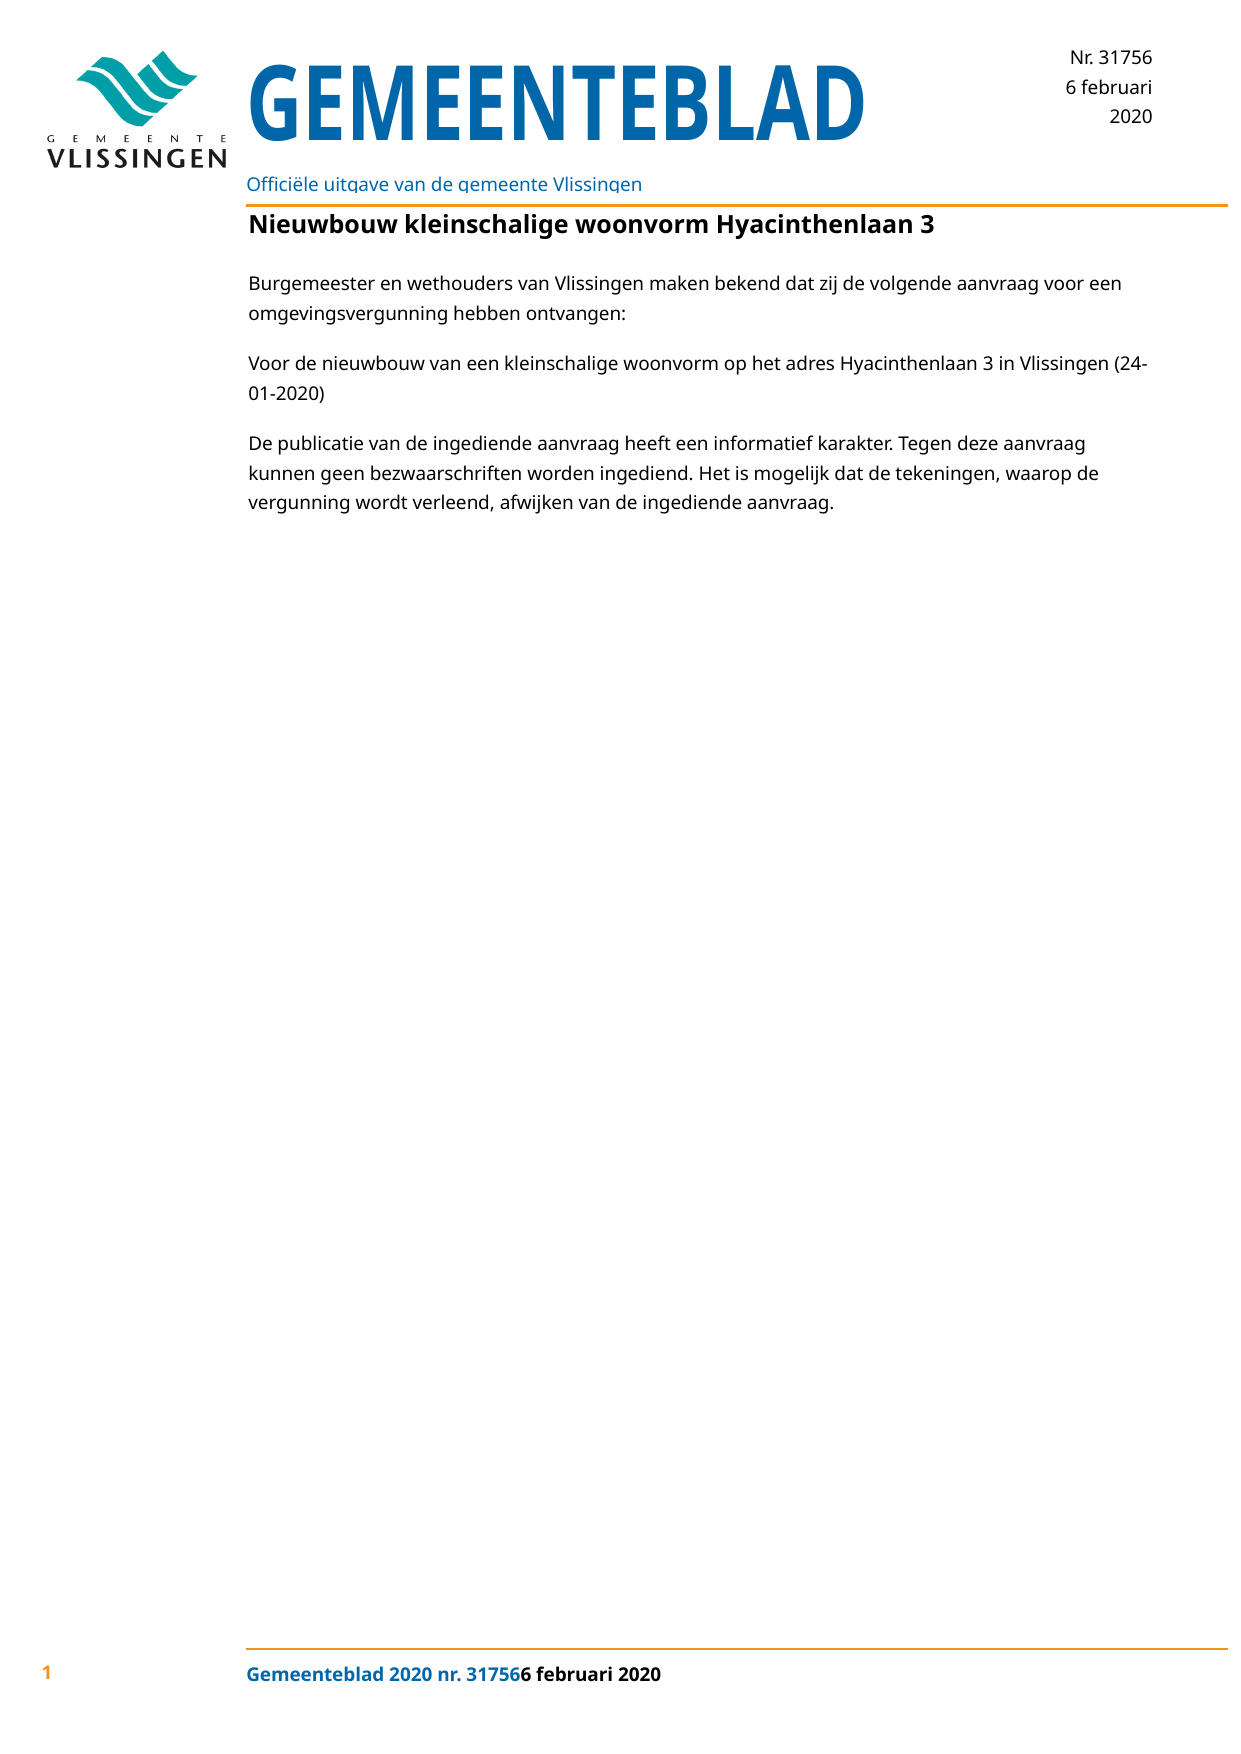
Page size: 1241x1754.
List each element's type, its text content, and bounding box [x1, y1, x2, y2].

text Burgemeester en wethouders van Vlissingen maken bekend dat zij de volgende aanvraag voor een omgevingsvergunning hebben ontvangen: [248, 270, 1152, 326]
text Voor de nieuwbouw van een kleinschalige woonvorm op het adres Hyacinthenlaan 3 in Vlissingen (24-01-2020) [248, 350, 1152, 406]
picture [41, 47, 231, 172]
text Nieuwbouw kleinschalige woonvorm Hyacinthenlaan 3 [248, 207, 1152, 241]
text De publicatie van de ingediende aanvraag heeft een informatief karakter. Tegen deze aanvraag kunnen geen bezwaarschriften worden ingediend. Het is mogelijk dat de tekeningen, waarop de vergunning wordt verleend, afwijken van de ingediende aanvraag. [248, 430, 1152, 515]
